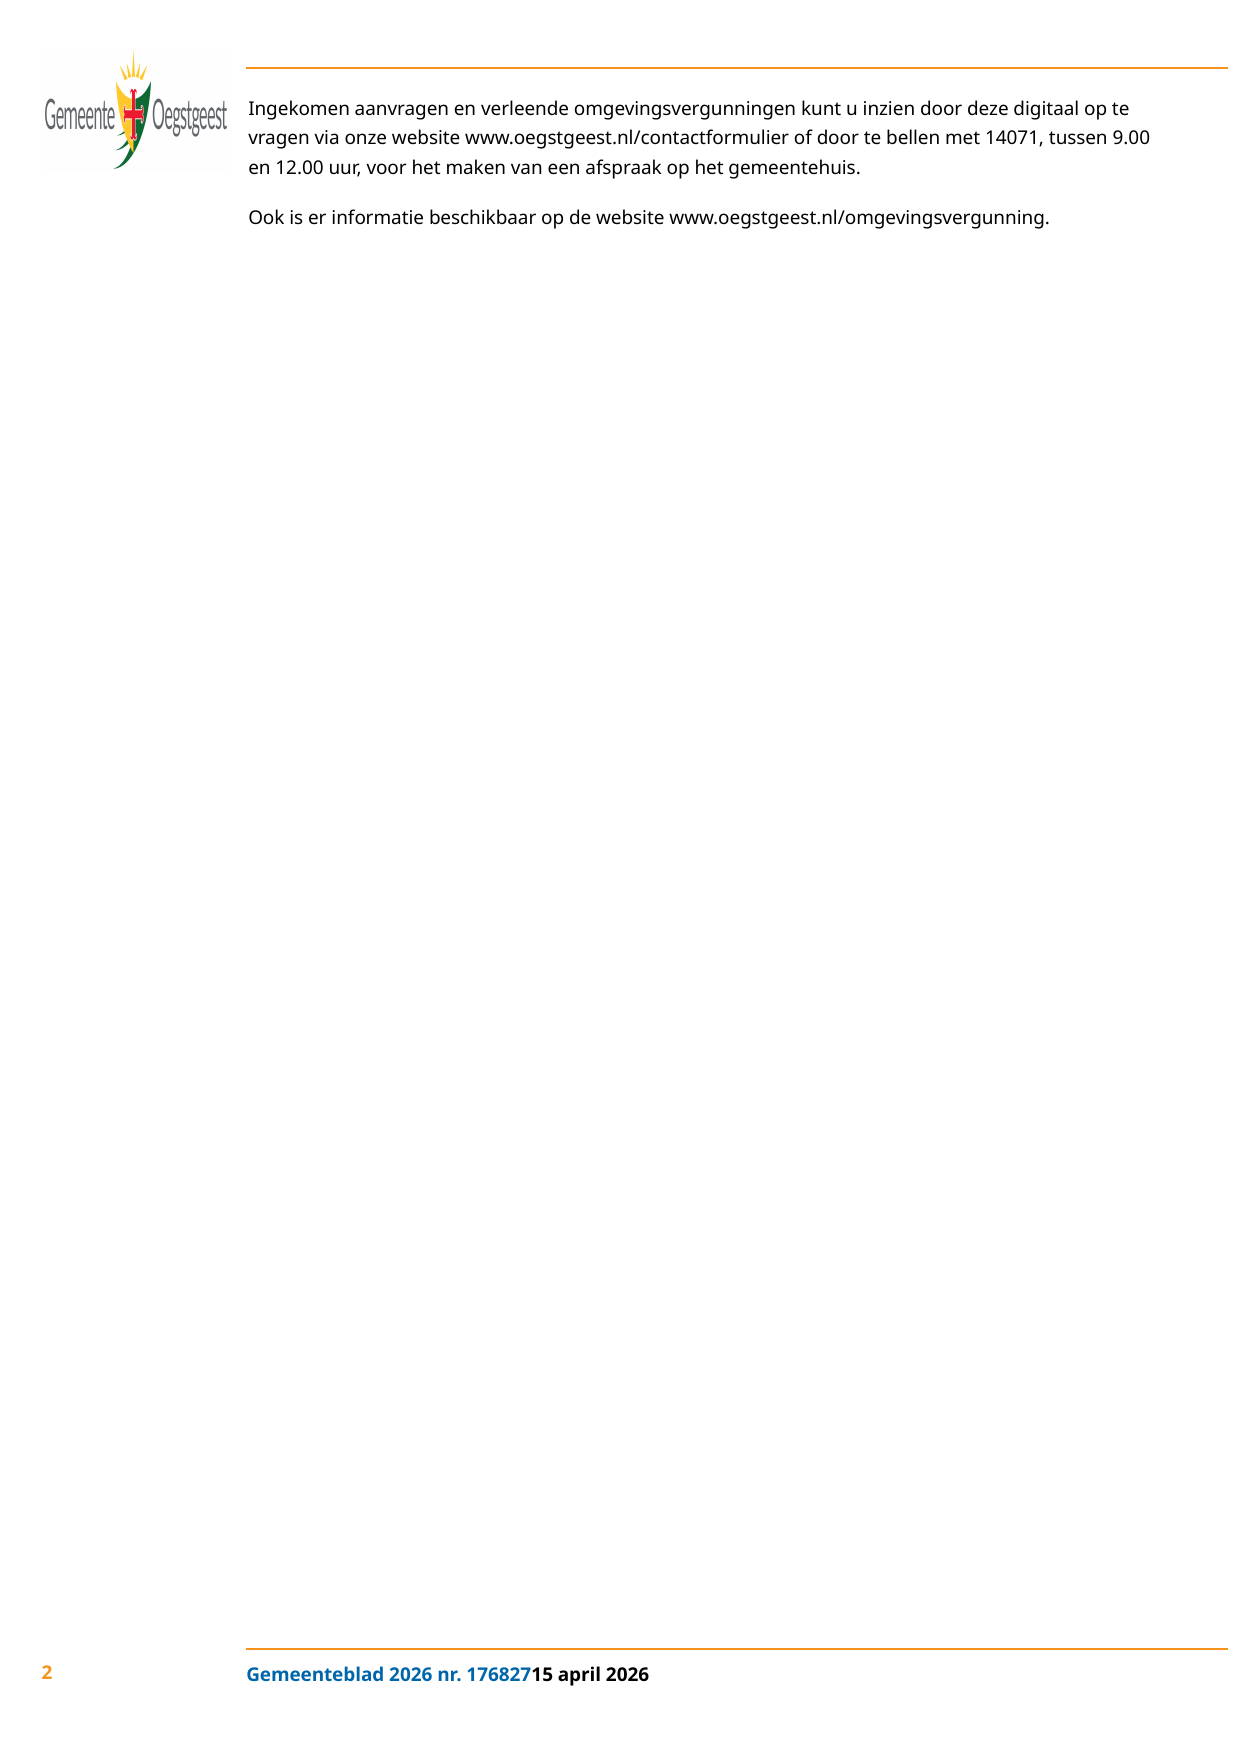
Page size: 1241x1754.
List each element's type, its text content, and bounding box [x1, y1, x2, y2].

text Ook is er informatie beschikbaar op de website www.oegstgeest.nl/omgevingsvergunning. [248, 204, 1152, 230]
picture [41, 47, 231, 172]
text Ingekomen aanvragen en verleende omgevingsvergunningen kunt u inzien door deze digitaal op te vragen via onze website www.oegstgeest.nl/contactformulier of door te bellen met 14071, tussen 9.00 en 12.00 uur, voor het maken van een afspraak op het gemeentehuis. [248, 95, 1152, 180]
